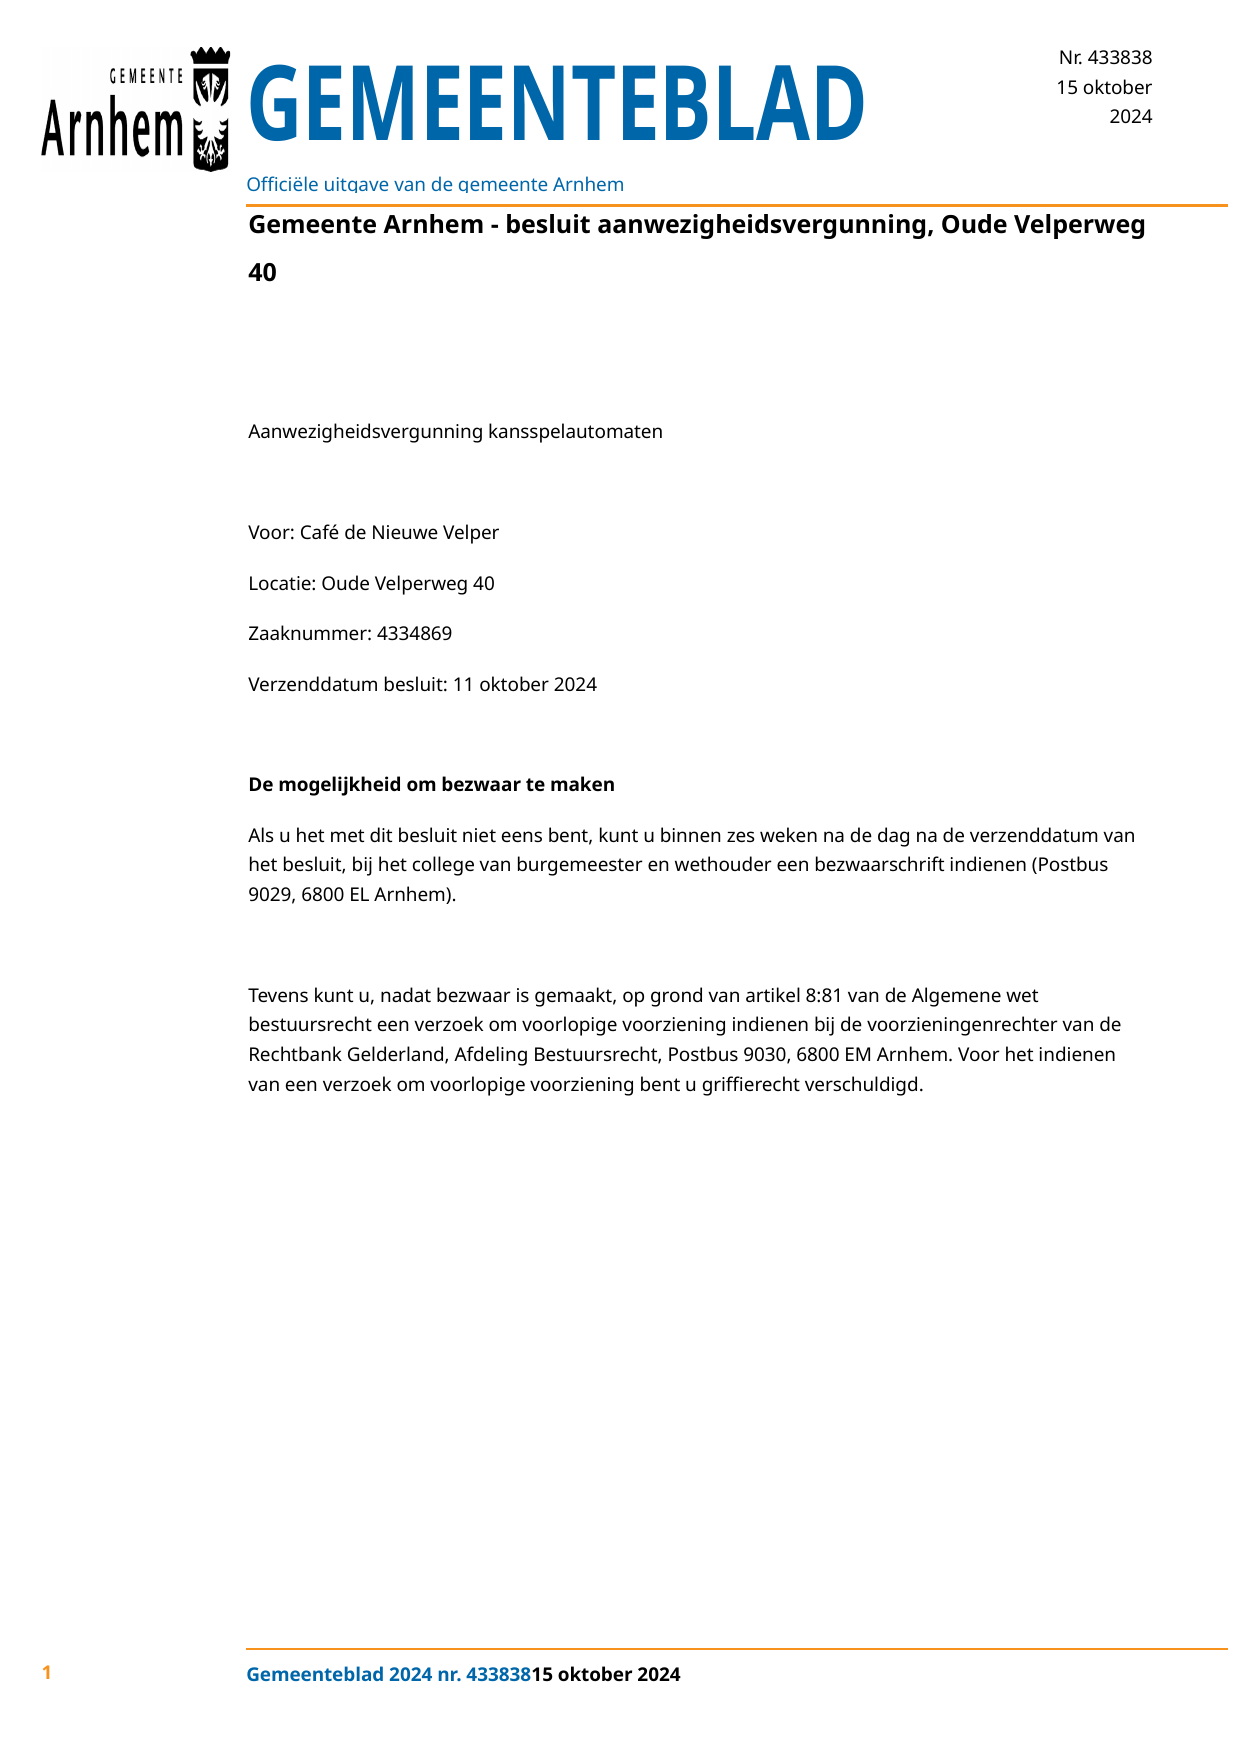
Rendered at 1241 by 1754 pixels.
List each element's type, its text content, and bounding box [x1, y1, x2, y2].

picture [41, 47, 231, 172]
text Voor: Café de Nieuwe Velper [248, 519, 1152, 545]
text Zaaknummer: 4334869 [248, 620, 1152, 646]
text Gemeente Arnhem - besluit aanwezigheidsvergunning, Oude Velperweg 40 [248, 207, 1152, 288]
text Locatie: Oude Velperweg 40 [248, 570, 1152, 596]
text Aanwezigheidsvergunning kansspelautomaten [248, 419, 1152, 444]
text Als u het met dit besluit niet eens bent, kunt u binnen zes weken na de dag na de verzenddatum van het besluit, bij het college van burgemeester en wethouder een bezwaarschrift indienen (Postbus 9029, 6800 EL Arnhem). [248, 822, 1152, 907]
text De mogelijkheid om bezwaar te maken [248, 772, 1152, 797]
text Verzenddatum besluit: 11 oktober 2024 [248, 671, 1152, 697]
text Tevens kunt u, nadat bezwaar is gemaakt, op grond van artikel 8:81 van de Algemene wet bestuursrecht een verzoek om voorlopige voorziening indienen bij de voorzieningenrechter van de Rechtbank Gelderland, Afdeling Bestuursrecht, Postbus 9030, 6800 EM Arnhem. Voor het indienen van een verzoek om voorlopige voorziening bent u griffierecht verschuldigd. [248, 982, 1152, 1097]
